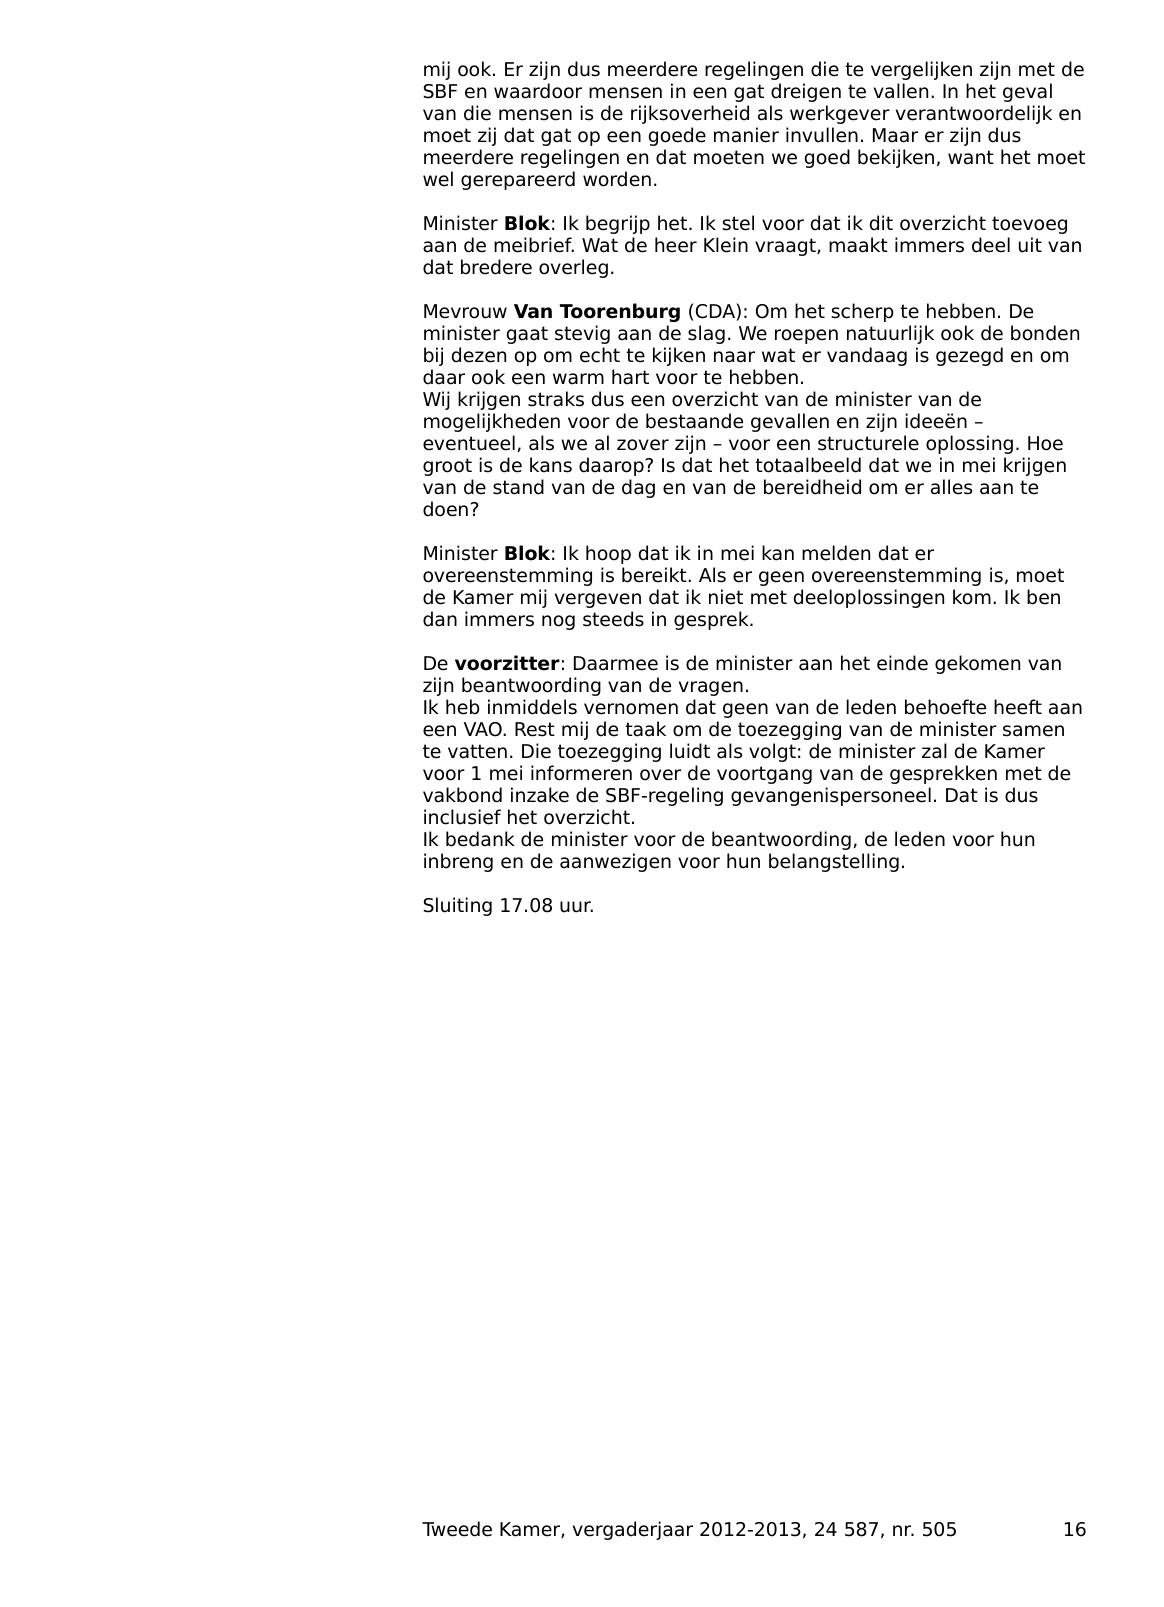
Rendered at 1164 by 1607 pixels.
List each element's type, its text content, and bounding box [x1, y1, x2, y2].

text Wij krijgen straks dus een overzicht van de minister van de mogelijkheden voor de bestaande gevallen en zijn ideeën – eventueel, als we al zover zijn – voor een structurele oplossing. Hoe groot is de kans daarop? Is dat het totaalbeeld dat we in mei krijgen van de stand van de dag en van de bereidheid om er alles aan te doen? [422, 389, 1087, 521]
text De voorzitter: Daarmee is de minister aan het einde gekomen van zijn beantwoording van de vragen. [422, 653, 1087, 697]
text mij ook. Er zijn dus meerdere regelingen die te vergelijken zijn met de SBF en waardoor mensen in een gat dreigen te vallen. In het geval van die mensen is de rijksoverheid als werkgever verantwoordelijk en moet zij dat gat op een goede manier invullen. Maar er zijn dus meerdere regelingen en dat moeten we goed bekijken, want het moet wel gerepareerd worden. [422, 59, 1087, 191]
text Sluiting 17.08 uur. [422, 895, 1087, 917]
text Minister Blok: Ik hoop dat ik in mei kan melden dat er overeenstemming is bereikt. Als er geen overeenstemming is, moet de Kamer mij vergeven dat ik niet met deeloplossingen kom. Ik ben dan immers nog steeds in gesprek. [422, 543, 1087, 631]
text Ik heb inmiddels vernomen dat geen van de leden behoefte heeft aan een VAO. Rest mij de taak om de toezegging van de minister samen te vatten. Die toezegging luidt als volgt: de minister zal de Kamer voor 1 mei informeren over de voortgang van de gesprekken met de vakbond inzake de SBF-regeling gevangenispersoneel. Dat is dus inclusief het overzicht. [422, 697, 1087, 829]
text Ik bedank de minister voor de beantwoording, de leden voor hun inbreng en de aanwezigen voor hun belangstelling. [422, 829, 1087, 873]
text Mevrouw Van Toorenburg (CDA): Om het scherp te hebben. De minister gaat stevig aan de slag. We roepen natuurlijk ook de bonden bij dezen op om echt te kijken naar wat er vandaag is gezegd en om daar ook een warm hart voor te hebben. [422, 301, 1087, 389]
text Minister Blok: Ik begrijp het. Ik stel voor dat ik dit overzicht toevoeg aan de meibrief. Wat de heer Klein vraagt, maakt immers deel uit van dat bredere overleg. [422, 213, 1087, 279]
